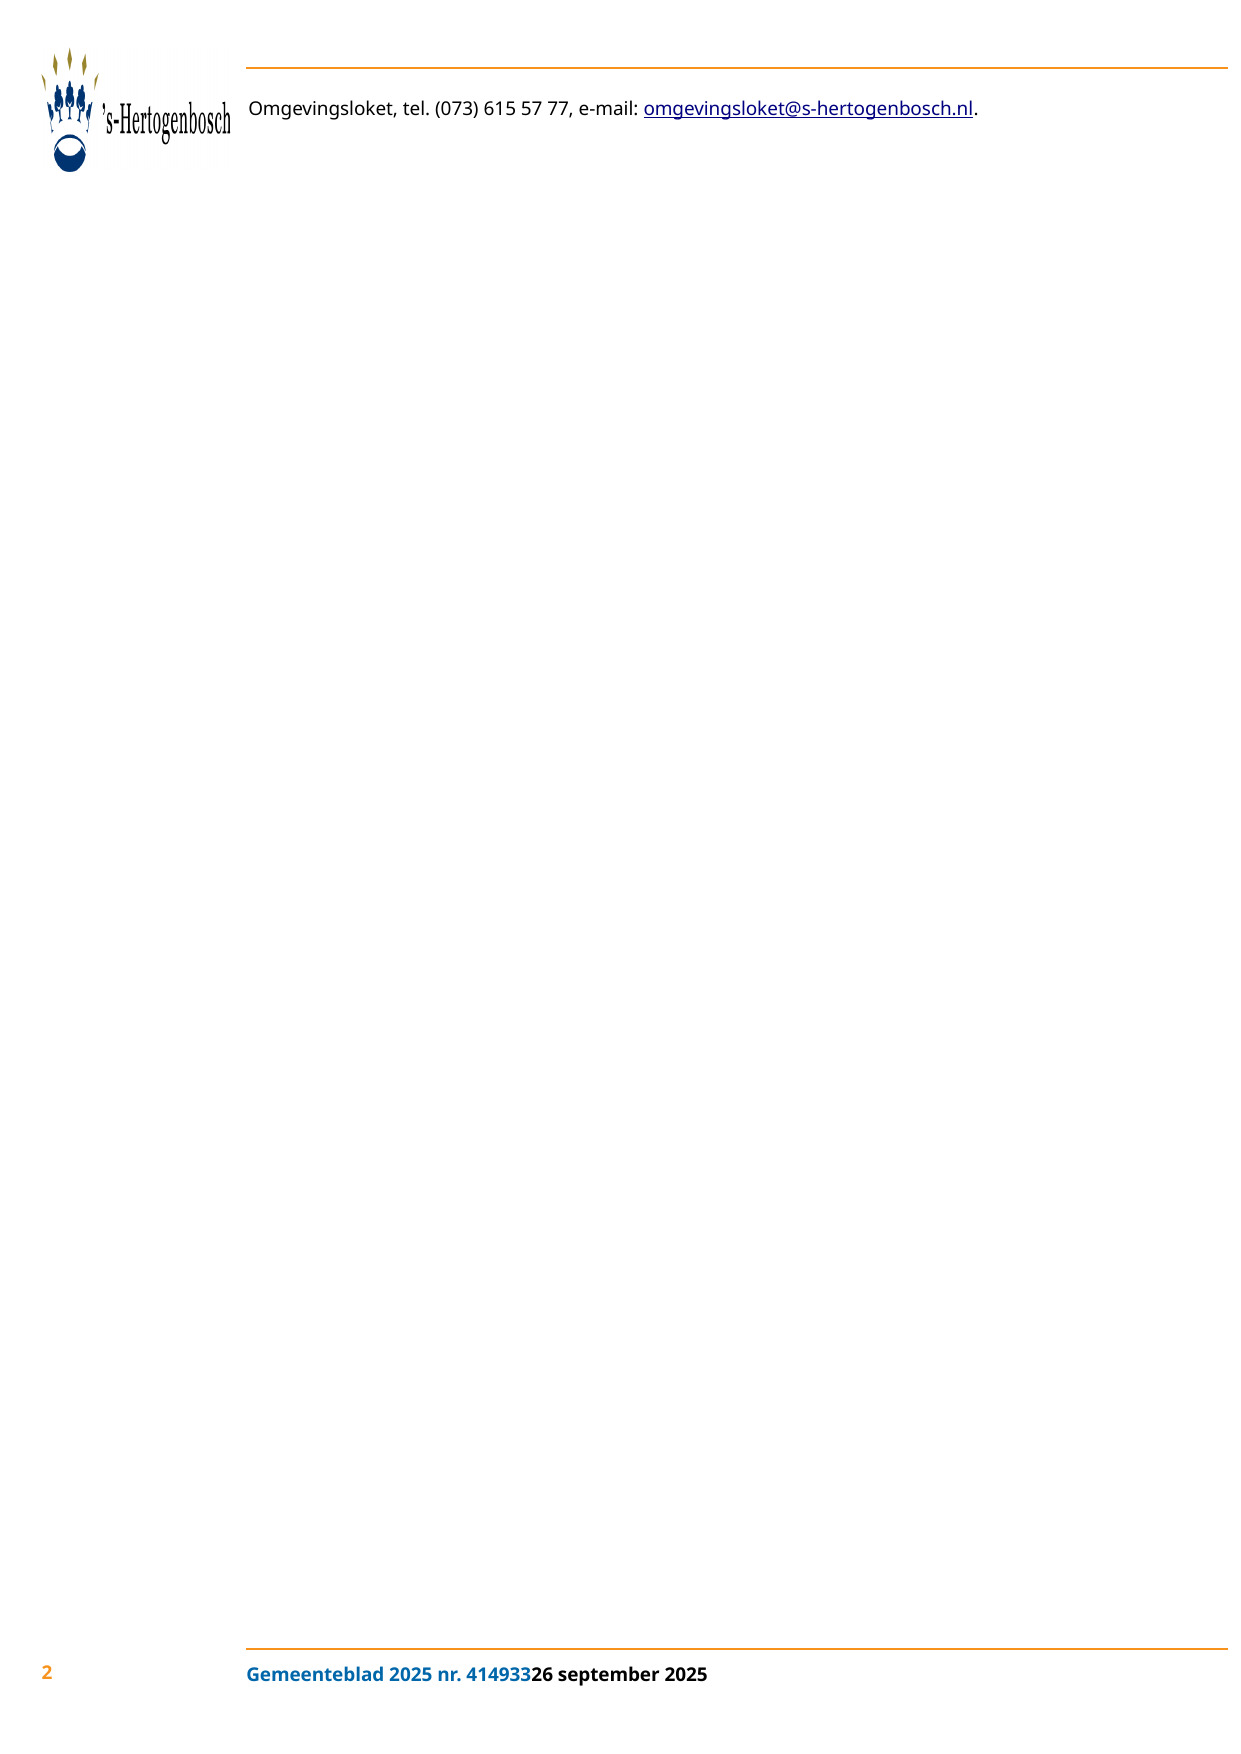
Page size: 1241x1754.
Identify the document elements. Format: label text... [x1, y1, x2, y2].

text Omgevingsloket, tel. (073) 615 57 77, e-mail: omgevingsloket@s-hertogenbosch.nl. [248, 95, 1152, 121]
picture [41, 47, 231, 172]
